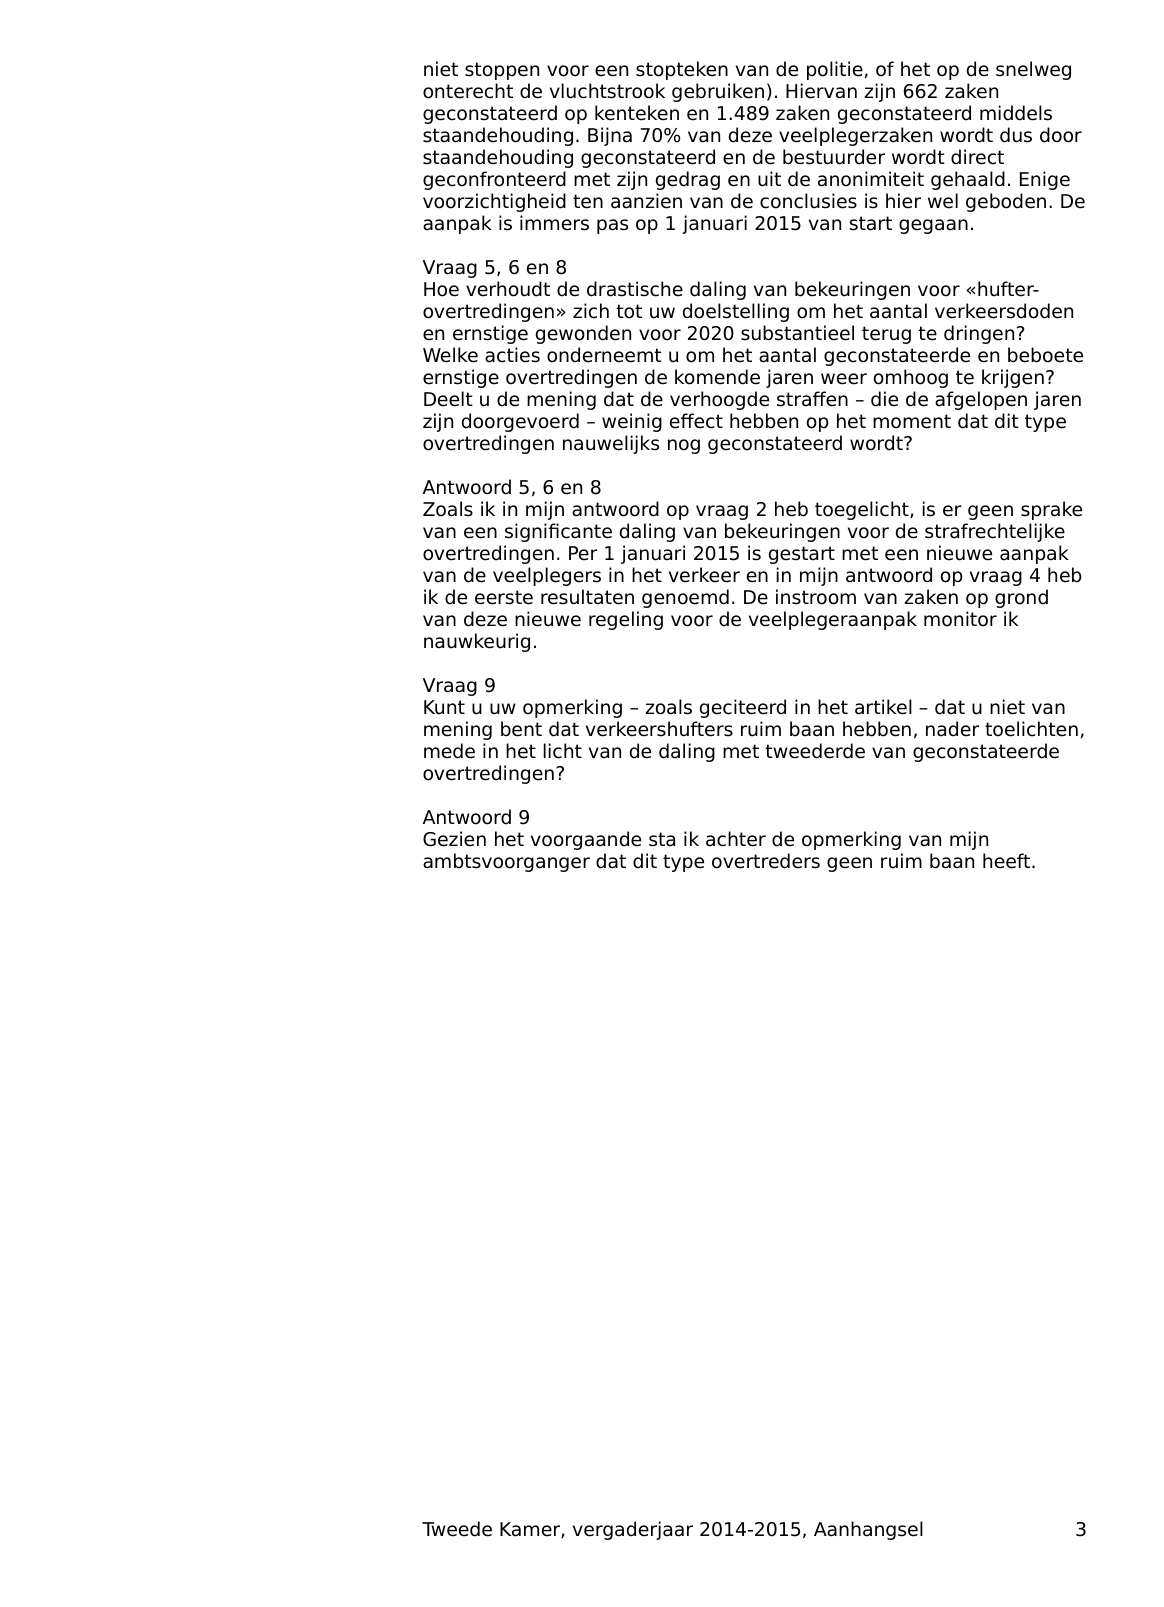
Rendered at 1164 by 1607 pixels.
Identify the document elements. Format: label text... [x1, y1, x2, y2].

text Vraag 5, 6 en 8 [422, 257, 1087, 279]
text Kunt u uw opmerking – zoals geciteerd in het artikel – dat u niet van mening bent dat verkeershufters ruim baan hebben, nader toelichten, mede in het licht van de daling met tweederde van geconstateerde overtredingen? [422, 697, 1087, 785]
text Hoe verhoudt de drastische daling van bekeuringen voor «hufter-overtredingen» zich tot uw doelstelling om het aantal verkeersdoden en ernstige gewonden voor 2020 substantieel terug te dringen? [422, 279, 1087, 345]
text niet stoppen voor een stopteken van de politie, of het op de snelweg onterecht de vluchtstrook gebruiken). Hiervan zijn 662 zaken geconstateerd op kenteken en 1.489 zaken geconstateerd middels staandehouding. Bijna 70% van deze veelplegerzaken wordt dus door staandehouding geconstateerd en de bestuurder wordt direct geconfronteerd met zijn gedrag en uit de anonimiteit gehaald. Enige voorzichtigheid ten aanzien van de conclusies is hier wel geboden. De aanpak is immers pas op 1 januari 2015 van start gegaan. [422, 59, 1087, 235]
text Antwoord 5, 6 en 8 [422, 477, 1087, 499]
text Deelt u de mening dat de verhoogde straffen – die de afgelopen jaren zijn doorgevoerd – weinig effect hebben op het moment dat dit type overtredingen nauwelijks nog geconstateerd wordt? [422, 389, 1087, 455]
text Antwoord 9 [422, 807, 1087, 829]
text Vraag 9 [422, 675, 1087, 697]
text Gezien het voorgaande sta ik achter de opmerking van mijn ambtsvoorganger dat dit type overtreders geen ruim baan heeft. [422, 829, 1087, 873]
text Zoals ik in mijn antwoord op vraag 2 heb toegelicht, is er geen sprake van een significante daling van bekeuringen voor de strafrechtelijke overtredingen. Per 1 januari 2015 is gestart met een nieuwe aanpak van de veelplegers in het verkeer en in mijn antwoord op vraag 4 heb ik de eerste resultaten genoemd. De instroom van zaken op grond van deze nieuwe regeling voor de veelplegeraanpak monitor ik nauwkeurig. [422, 499, 1087, 653]
text Welke acties onderneemt u om het aantal geconstateerde en beboete ernstige overtredingen de komende jaren weer omhoog te krijgen? [422, 345, 1087, 389]
